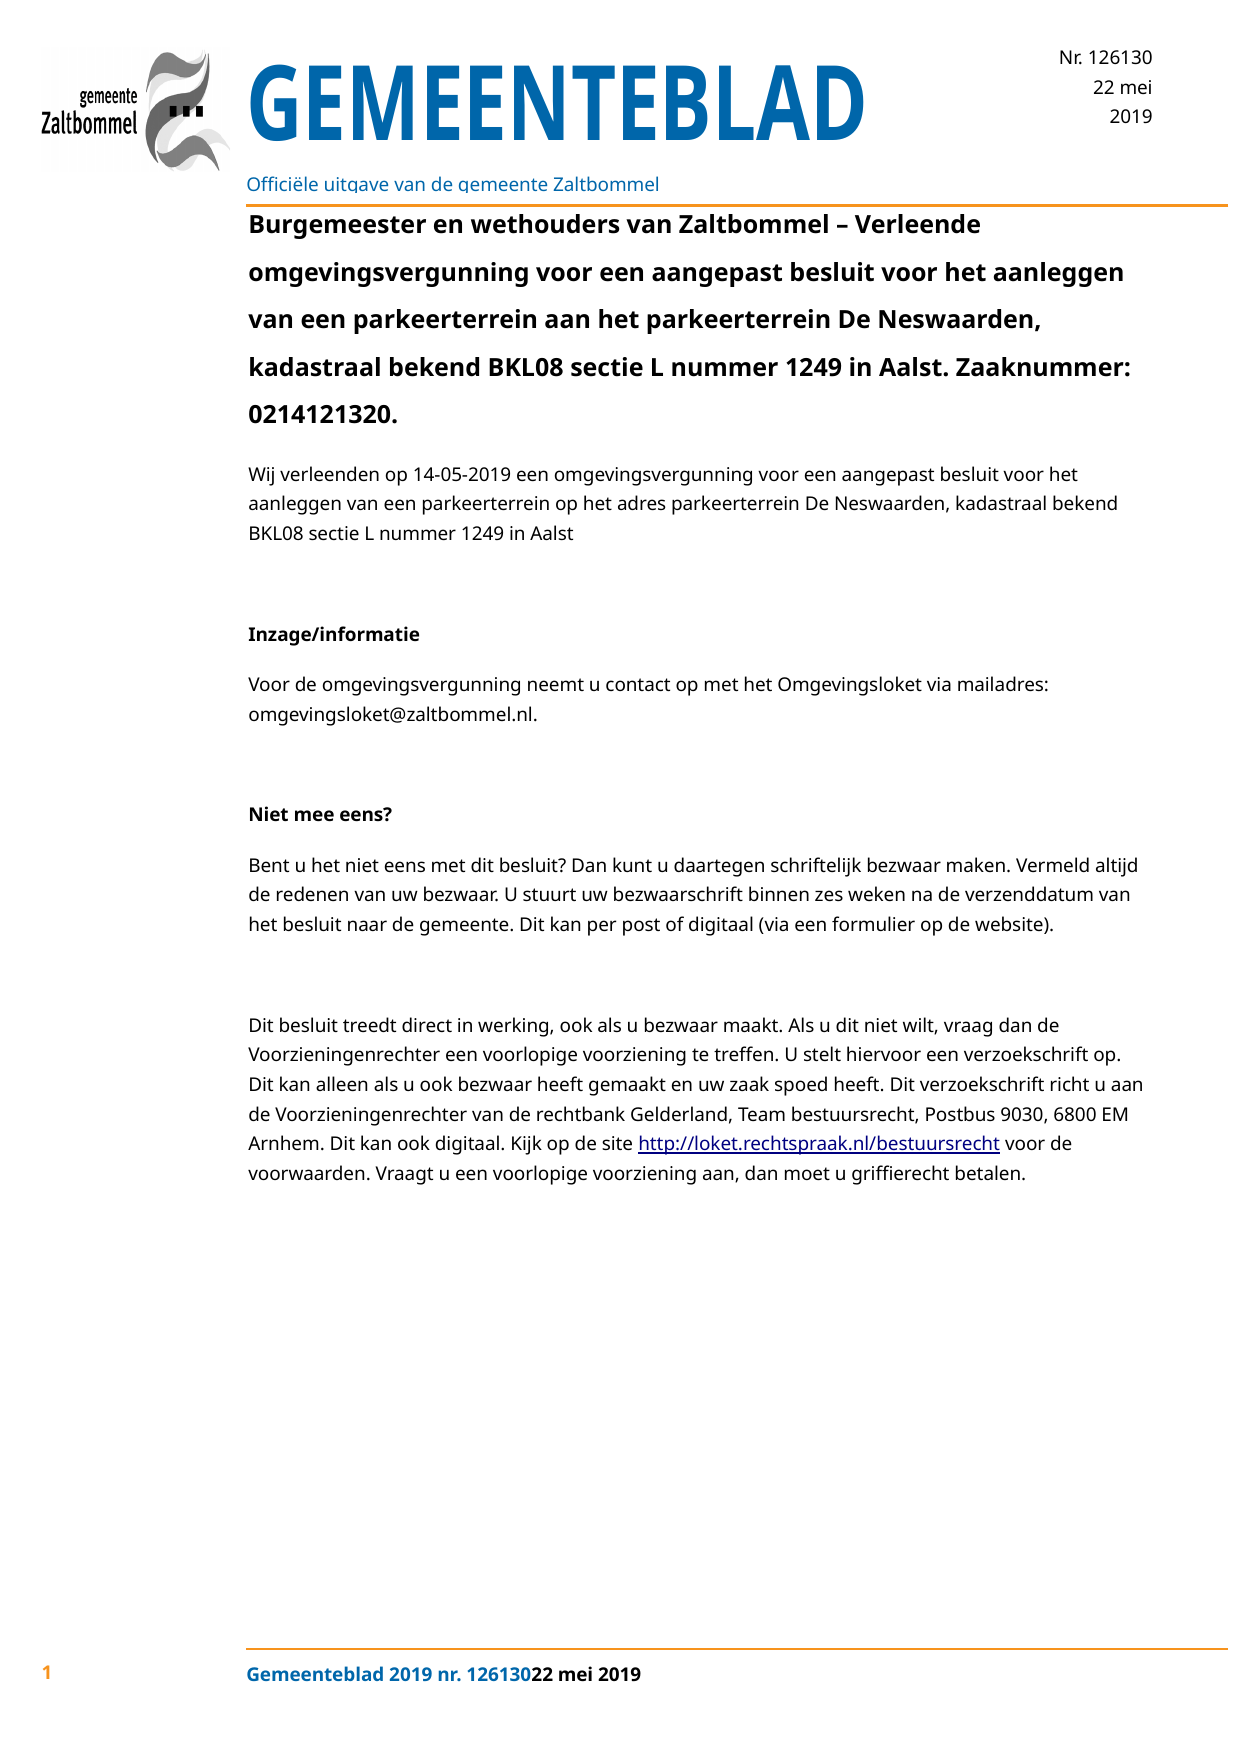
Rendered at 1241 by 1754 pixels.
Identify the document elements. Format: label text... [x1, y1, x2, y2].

text Niet mee eens? [248, 802, 1152, 827]
text Inzage/informatie [248, 621, 1152, 646]
text Dit besluit treedt direct in werking, ook als u bezwaar maakt. Als u dit niet wilt, vraag dan de Voorzieningenrechter een voorlopige voorziening te treffen. U stelt hiervoor een verzoekschrift op. Dit kan alleen als u ook bezwaar heeft gemaakt en uw zaak spoed heeft. Dit verzoekschrift richt u aan de Voorzieningenrechter van de rechtbank Gelderland, Team bestuursrecht, Postbus 9030, 6800 EM Arnhem. Dit kan ook digitaal. Kijk op de site http://loket.rechtspraak.nl/bestuursrecht voor de voorwaarden. Vraagt u een voorlopige voorziening aan, dan moet u griffierecht betalen. [248, 1012, 1152, 1186]
text Voor de omgevingsvergunning neemt u contact op met het Omgevingsloket via mailadres: omgevingsloket@zaltbommel.nl. [248, 671, 1152, 726]
text Burgemeester en wethouders van Zaltbommel – Verleende omgevingsvergunning voor een aangepast besluit voor het aanleggen van een parkeerterrein aan het parkeerterrein De Neswaarden, kadastraal bekend BKL08 sectie L nummer 1249 in Aalst. Zaaknummer: 0214121320. [248, 207, 1152, 431]
text Bent u het niet eens met dit besluit? Dan kunt u daartegen schriftelijk bezwaar maken. Vermeld altijd de redenen van uw bezwaar. U stuurt uw bezwaarschrift binnen zes weken na de verzenddatum van het besluit naar de gemeente. Dit kan per post of digitaal (via een formulier op de website). [248, 852, 1152, 937]
text Wij verleenden op 14-05-2019 een omgevingsvergunning voor een aangepast besluit voor het aanleggen van een parkeerterrein op het adres parkeerterrein De Neswaarden, kadastraal bekend BKL08 sectie L nummer 1249 in Aalst [248, 461, 1152, 546]
picture [41, 47, 231, 172]
